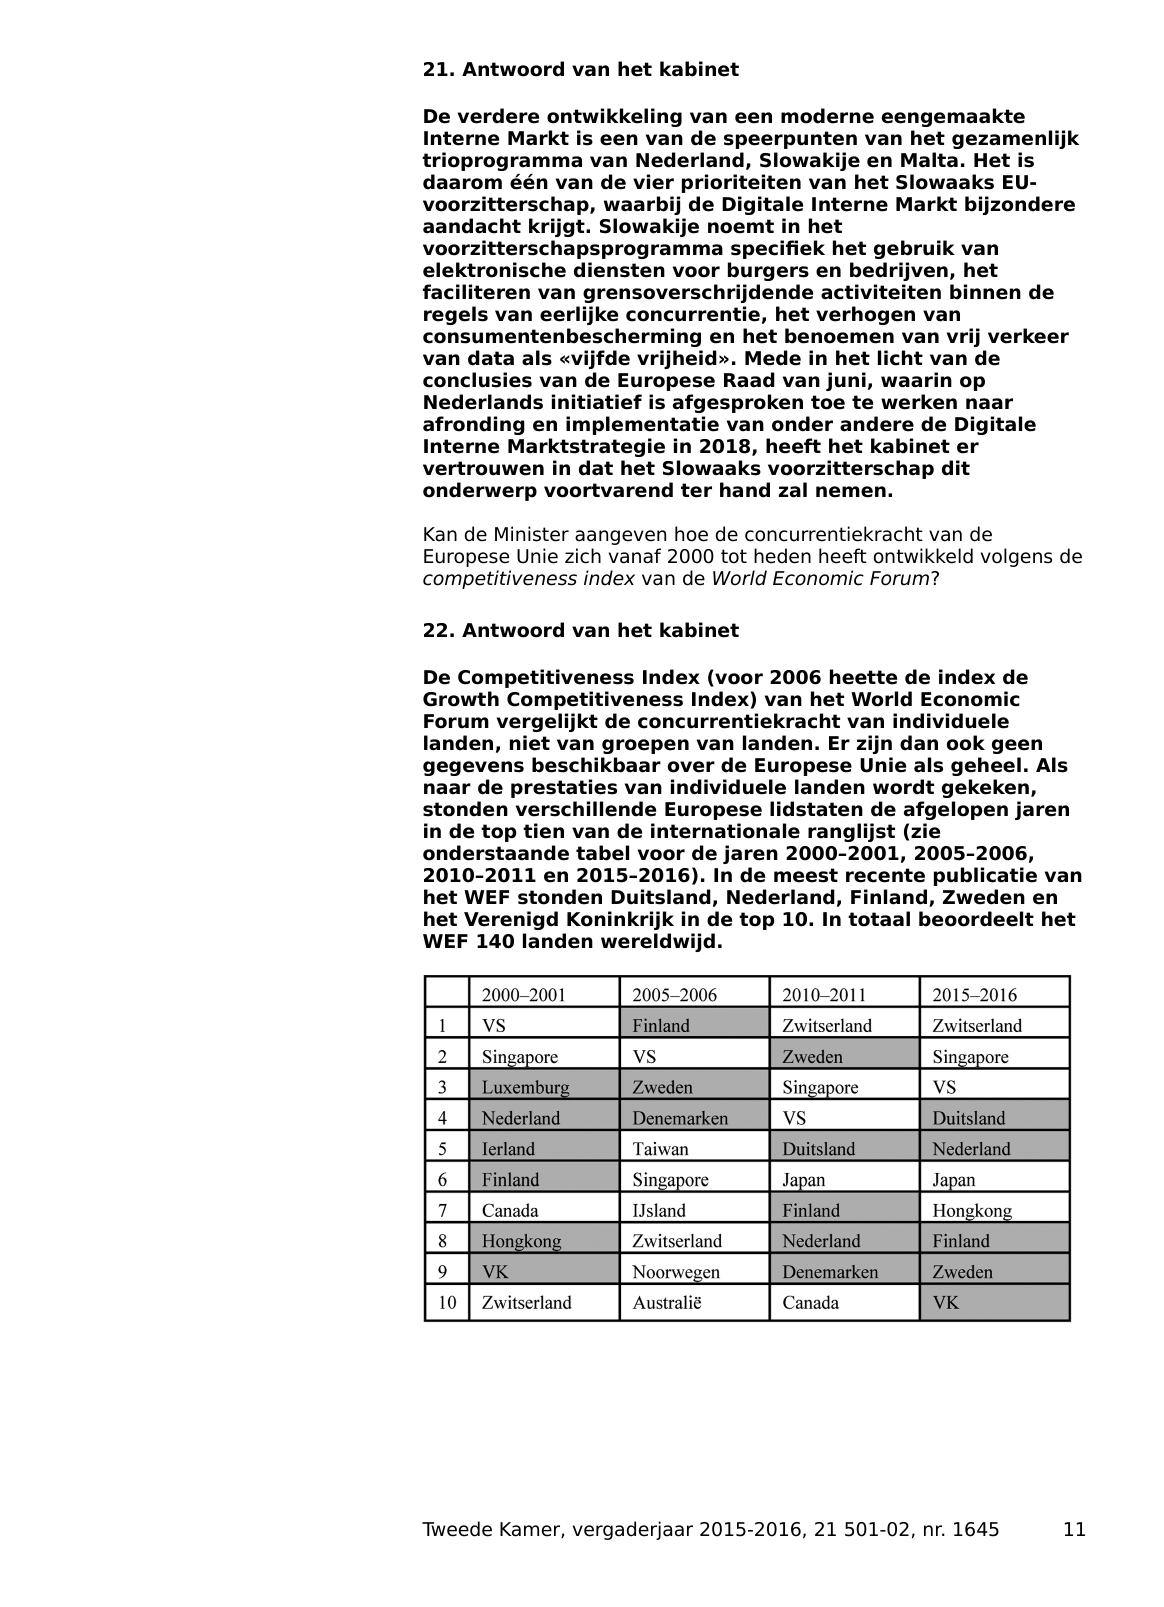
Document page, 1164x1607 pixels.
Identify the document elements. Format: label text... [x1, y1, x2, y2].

subtitle 22. Antwoord van het kabinet [422, 620, 1087, 642]
picture [422, 974, 1072, 1324]
subtitle 21. Antwoord van het kabinet [422, 59, 1087, 81]
text Kan de Minister aangeven hoe de concurrentiekracht van de Europese Unie zich vanaf 2000 tot heden heeft ontwikkeld volgens de competitiveness index van de World Economic Forum? [422, 524, 1087, 590]
text De verdere ontwikkeling van een moderne eengemaakte Interne Markt is een van de speerpunten van het gezamenlijk trioprogramma van Nederland, Slowakije en Malta. Het is daarom één van de vier prioriteiten van het Slowaaks EU-voorzitterschap, waarbij de Digitale Interne Markt bijzondere aandacht krijgt. Slowakije noemt in het voorzitterschapsprogramma specifiek het gebruik van elektronische diensten voor burgers en bedrijven, het faciliteren van grensoverschrijdende activiteiten binnen de regels van eerlijke concurrentie, het verhogen van consumentenbescherming en het benoemen van vrij verkeer van data als «vijfde vrijheid». Mede in het licht van de conclusies van de Europese Raad van juni, waarin op Nederlands initiatief is afgesproken toe te werken naar afronding en implementatie van onder andere de Digitale Interne Marktstrategie in 2018, heeft het kabinet er vertrouwen in dat het Slowaaks voorzitterschap dit onderwerp voortvarend ter hand zal nemen. [422, 106, 1087, 502]
text De Competitiveness Index (voor 2006 heette de index de Growth Competitiveness Index) van het World Economic Forum vergelijkt de concurrentiekracht van individuele landen, niet van groepen van landen. Er zijn dan ook geen gegevens beschikbaar over de Europese Unie als geheel. Als naar de prestaties van individuele landen wordt gekeken, stonden verschillende Europese lidstaten de afgelopen jaren in de top tien van de internationale ranglijst (zie onderstaande tabel voor de jaren 2000–2001, 2005–2006, 2010–2011 en 2015–2016). In de meest recente publicatie van het WEF stonden Duitsland, Nederland, Finland, Zweden en het Verenigd Koninkrijk in de top 10. In totaal beoordeelt het WEF 140 landen wereldwijd. [422, 667, 1087, 952]
